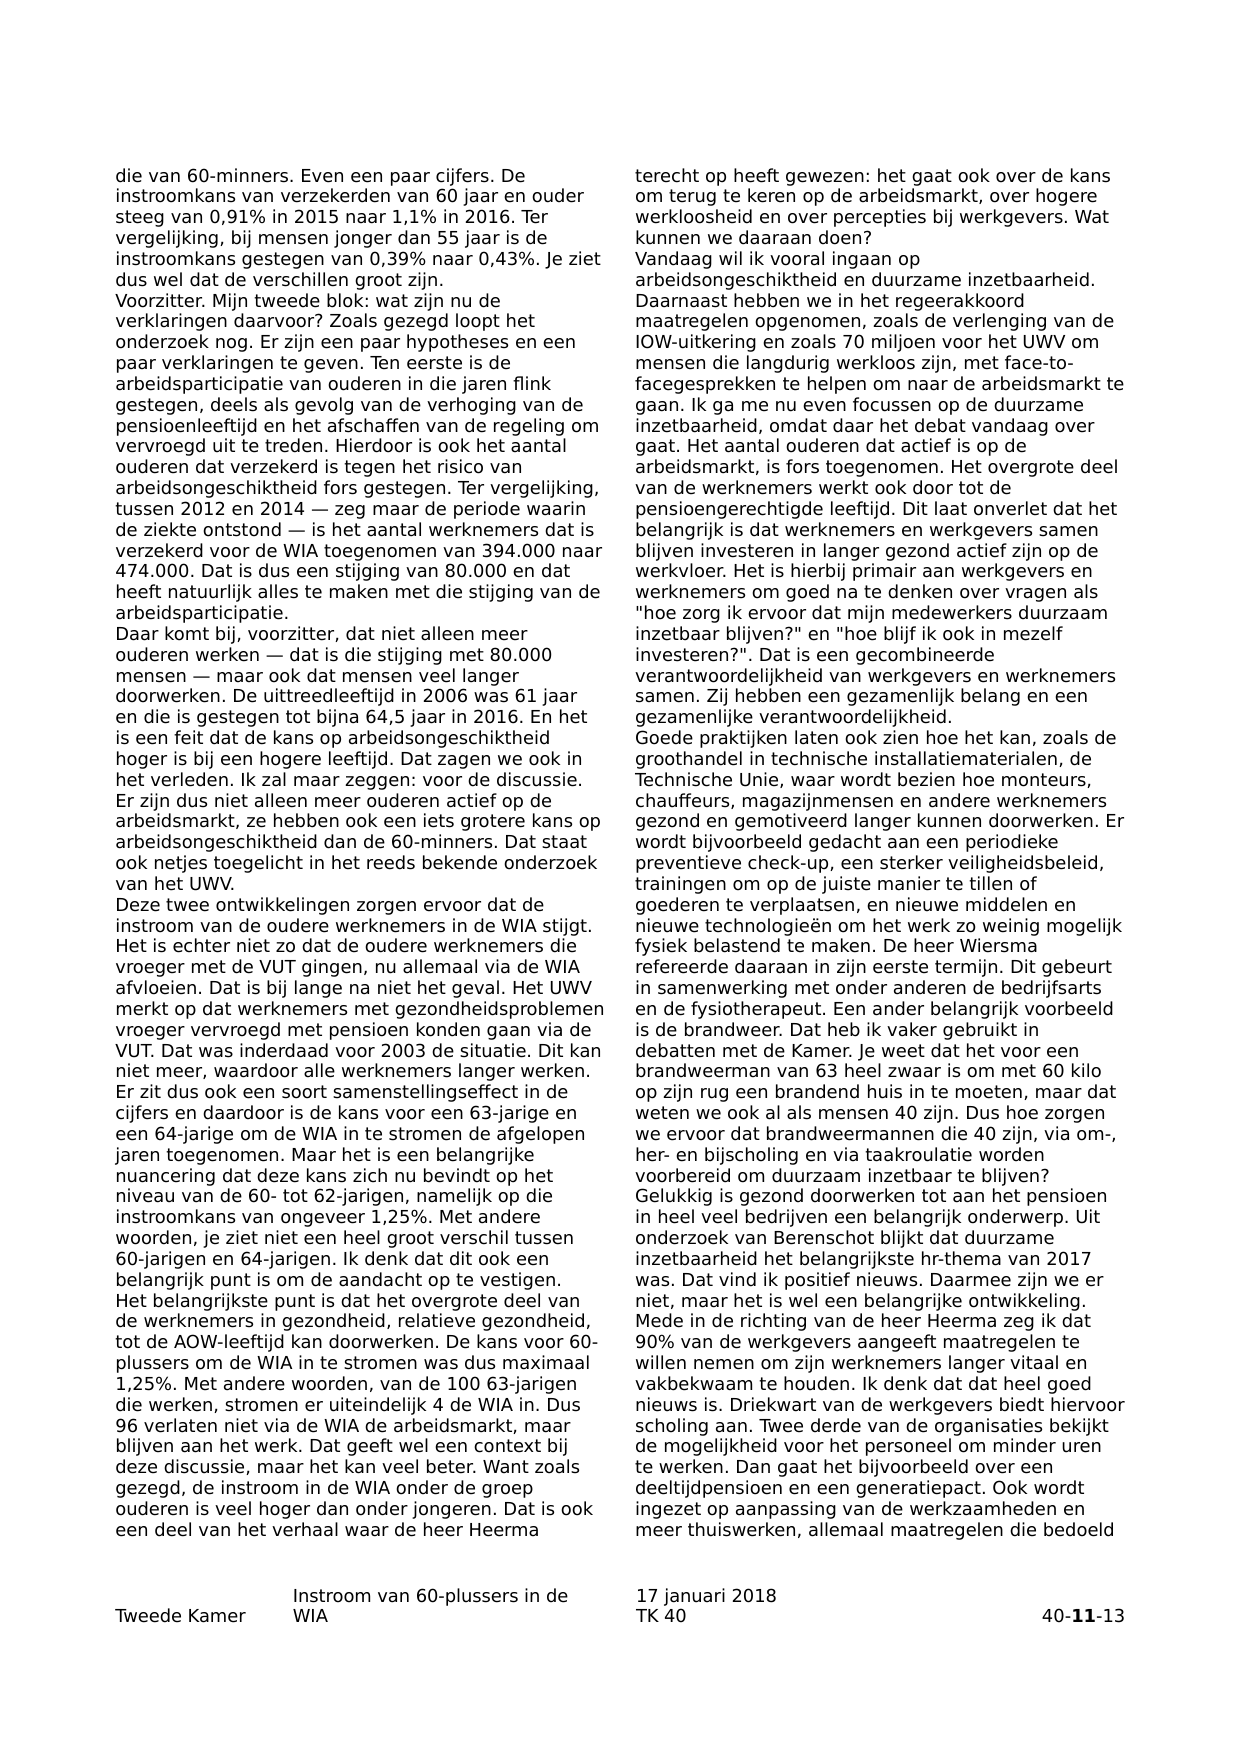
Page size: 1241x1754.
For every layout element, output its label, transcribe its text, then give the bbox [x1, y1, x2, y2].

text Daar komt bij, voorzitter, dat niet alleen meer ouderen werken — dat is die stijging met 80.000 mensen — maar ook dat mensen veel langer doorwerken. De uittreedleeftijd in 2006 was 61 jaar en die is gestegen tot bijna 64,5 jaar in 2016. En het is een feit dat de kans op arbeidsongeschiktheid hoger is bij een hogere leeftijd. Dat zagen we ook in het verleden. Ik zal maar zeggen: voor de discussie. Er zijn dus niet alleen meer ouderen actief op de arbeidsmarkt, ze hebben ook een iets grotere kans op arbeidsongeschiktheid dan de 60-minners. Dat staat ook netjes toegelicht in het reeds bekende onderzoek van het UWV. [115, 624, 605, 894]
text Gelukkig is gezond doorwerken tot aan het pensioen in heel veel bedrijven een belangrijk onderwerp. Uit onderzoek van Berenschot blijkt dat duurzame inzetbaarheid het belangrijkste hr-thema van 2017 was. Dat vind ik positief nieuws. Daarmee zijn we er niet, maar het is wel een belangrijke ontwikkeling. Mede in de richting van de heer Heerma zeg ik dat 90% van de werkgevers aangeeft maatregelen te willen nemen om zijn werknemers langer vitaal en vakbekwaam te houden. Ik denk dat dat heel goed nieuws is. Driekwart van de werkgevers biedt hiervoor scholing aan. Twee derde van de organisaties bekijkt de mogelijkheid voor het personeel om minder uren te werken. Dan gaat het bijvoorbeeld over een deeltijdpensioen en een generatiepact. Ook wordt ingezet op aanpassing van de werkzaamheden en meer thuiswerken, allemaal maatregelen die bedoeld [635, 1186, 1125, 1540]
text Vandaag wil ik vooral ingaan op arbeidsongeschiktheid en duurzame inzetbaarheid. Daarnaast hebben we in het regeerakkoord maatregelen opgenomen, zoals de verlenging van de IOW-uitkering en zoals 70 miljoen voor het UWV om mensen die langdurig werkloos zijn, met face-to-facegesprekken te helpen om naar de arbeidsmarkt te gaan. Ik ga me nu even focussen op de duurzame inzetbaarheid, omdat daar het debat vandaag over gaat. Het aantal ouderen dat actief is op de arbeidsmarkt, is fors toegenomen. Het overgrote deel van de werknemers werkt ook door tot de pensioengerechtigde leeftijd. Dit laat onverlet dat het belangrijk is dat werknemers en werkgevers samen blijven investeren in langer gezond actief zijn op de werkvloer. Het is hierbij primair aan werkgevers en werknemers om goed na te denken over vragen als "hoe zorg ik ervoor dat mijn medewerkers duurzaam inzetbaar blijven?" en "hoe blijf ik ook in mezelf investeren?". Dat is een gecombineerde verantwoordelijkheid van werkgevers en werknemers samen. Zij hebben een gezamenlijk belang en een gezamenlijke verantwoordelijkheid. [635, 249, 1125, 728]
text terecht op heeft gewezen: het gaat ook over de kans om terug te keren op de arbeidsmarkt, over hogere werkloosheid en over percepties bij werkgevers. Wat kunnen we daaraan doen? [635, 165, 1125, 249]
text Deze twee ontwikkelingen zorgen ervoor dat de instroom van de oudere werknemers in de WIA stijgt. Het is echter niet zo dat de oudere werknemers die vroeger met de VUT gingen, nu allemaal via de WIA afvloeien. Dat is bij lange na niet het geval. Het UWV merkt op dat werknemers met gezondheidsproblemen vroeger vervroegd met pensioen konden gaan via de VUT. Dat was inderdaad voor 2003 de situatie. Dit kan niet meer, waardoor alle werknemers langer werken. Er zit dus ook een soort samenstellingseffect in de cijfers en daardoor is de kans voor een 63-jarige en een 64-jarige om de WIA in te stromen de afgelopen jaren toegenomen. Maar het is een belangrijke nuancering dat deze kans zich nu bevindt op het niveau van de 60- tot 62-jarigen, namelijk op die instroomkans van ongeveer 1,25%. Met andere woorden, je ziet niet een heel groot verschil tussen 60-jarigen en 64-jarigen. Ik denk dat dit ook een belangrijk punt is om de aandacht op te vestigen. [115, 894, 605, 1290]
text Goede praktijken laten ook zien hoe het kan, zoals de groothandel in technische installatiematerialen, de Technische Unie, waar wordt bezien hoe monteurs, chauffeurs, magazijnmensen en andere werknemers gezond en gemotiveerd langer kunnen doorwerken. Er wordt bijvoorbeeld gedacht aan een periodieke preventieve check-up, een sterker veiligheidsbeleid, trainingen om op de juiste manier te tillen of goederen te verplaatsen, en nieuwe middelen en nieuwe technologieën om het werk zo weinig mogelijk fysiek belastend te maken. De heer Wiersma refereerde daaraan in zijn eerste termijn. Dit gebeurt in samenwerking met onder anderen de bedrijfsarts en de fysiotherapeut. Een ander belangrijk voorbeeld is de brandweer. Dat heb ik vaker gebruikt in debatten met de Kamer. Je weet dat het voor een brandweerman van 63 heel zwaar is om met 60 kilo op zijn rug een brandend huis in te moeten, maar dat weten we ook al als mensen 40 zijn. Dus hoe zorgen we ervoor dat brandweermannen die 40 zijn, via om-, her- en bijscholing en via taakroulatie worden voorbereid om duurzaam inzetbaar te blijven? [635, 728, 1125, 1186]
text Het belangrijkste punt is dat het overgrote deel van de werknemers in gezondheid, relatieve gezondheid, tot de AOW-leeftijd kan doorwerken. De kans voor 60-plussers om de WIA in te stromen was dus maximaal 1,25%. Met andere woorden, van de 100 63-jarigen die werken, stromen er uiteindelijk 4 de WIA in. Dus 96 verlaten niet via de WIA de arbeidsmarkt, maar blijven aan het werk. Dat geeft wel een context bij deze discussie, maar het kan veel beter. Want zoals gezegd, de instroom in de WIA onder de groep ouderen is veel hoger dan onder jongeren. Dat is ook een deel van het verhaal waar de heer Heerma [115, 1290, 605, 1540]
text die van 60-minners. Even een paar cijfers. De instroomkans van verzekerden van 60 jaar en ouder steeg van 0,91% in 2015 naar 1,1% in 2016. Ter vergelijking, bij mensen jonger dan 55 jaar is de instroomkans gestegen van 0,39% naar 0,43%. Je ziet dus wel dat de verschillen groot zijn. [115, 165, 605, 290]
text Voorzitter. Mijn tweede blok: wat zijn nu de verklaringen daarvoor? Zoals gezegd loopt het onderzoek nog. Er zijn een paar hypotheses en een paar verklaringen te geven. Ten eerste is de arbeidsparticipatie van ouderen in die jaren flink gestegen, deels als gevolg van de verhoging van de pensioenleeftijd en het afschaffen van de regeling om vervroegd uit te treden. Hierdoor is ook het aantal ouderen dat verzekerd is tegen het risico van arbeidsongeschiktheid fors gestegen. Ter vergelijking, tussen 2012 en 2014 — zeg maar de periode waarin de ziekte ontstond — is het aantal werknemers dat is verzekerd voor de WIA toegenomen van 394.000 naar 474.000. Dat is dus een stijging van 80.000 en dat heeft natuurlijk alles te maken met die stijging van de arbeidsparticipatie. [115, 290, 605, 624]
